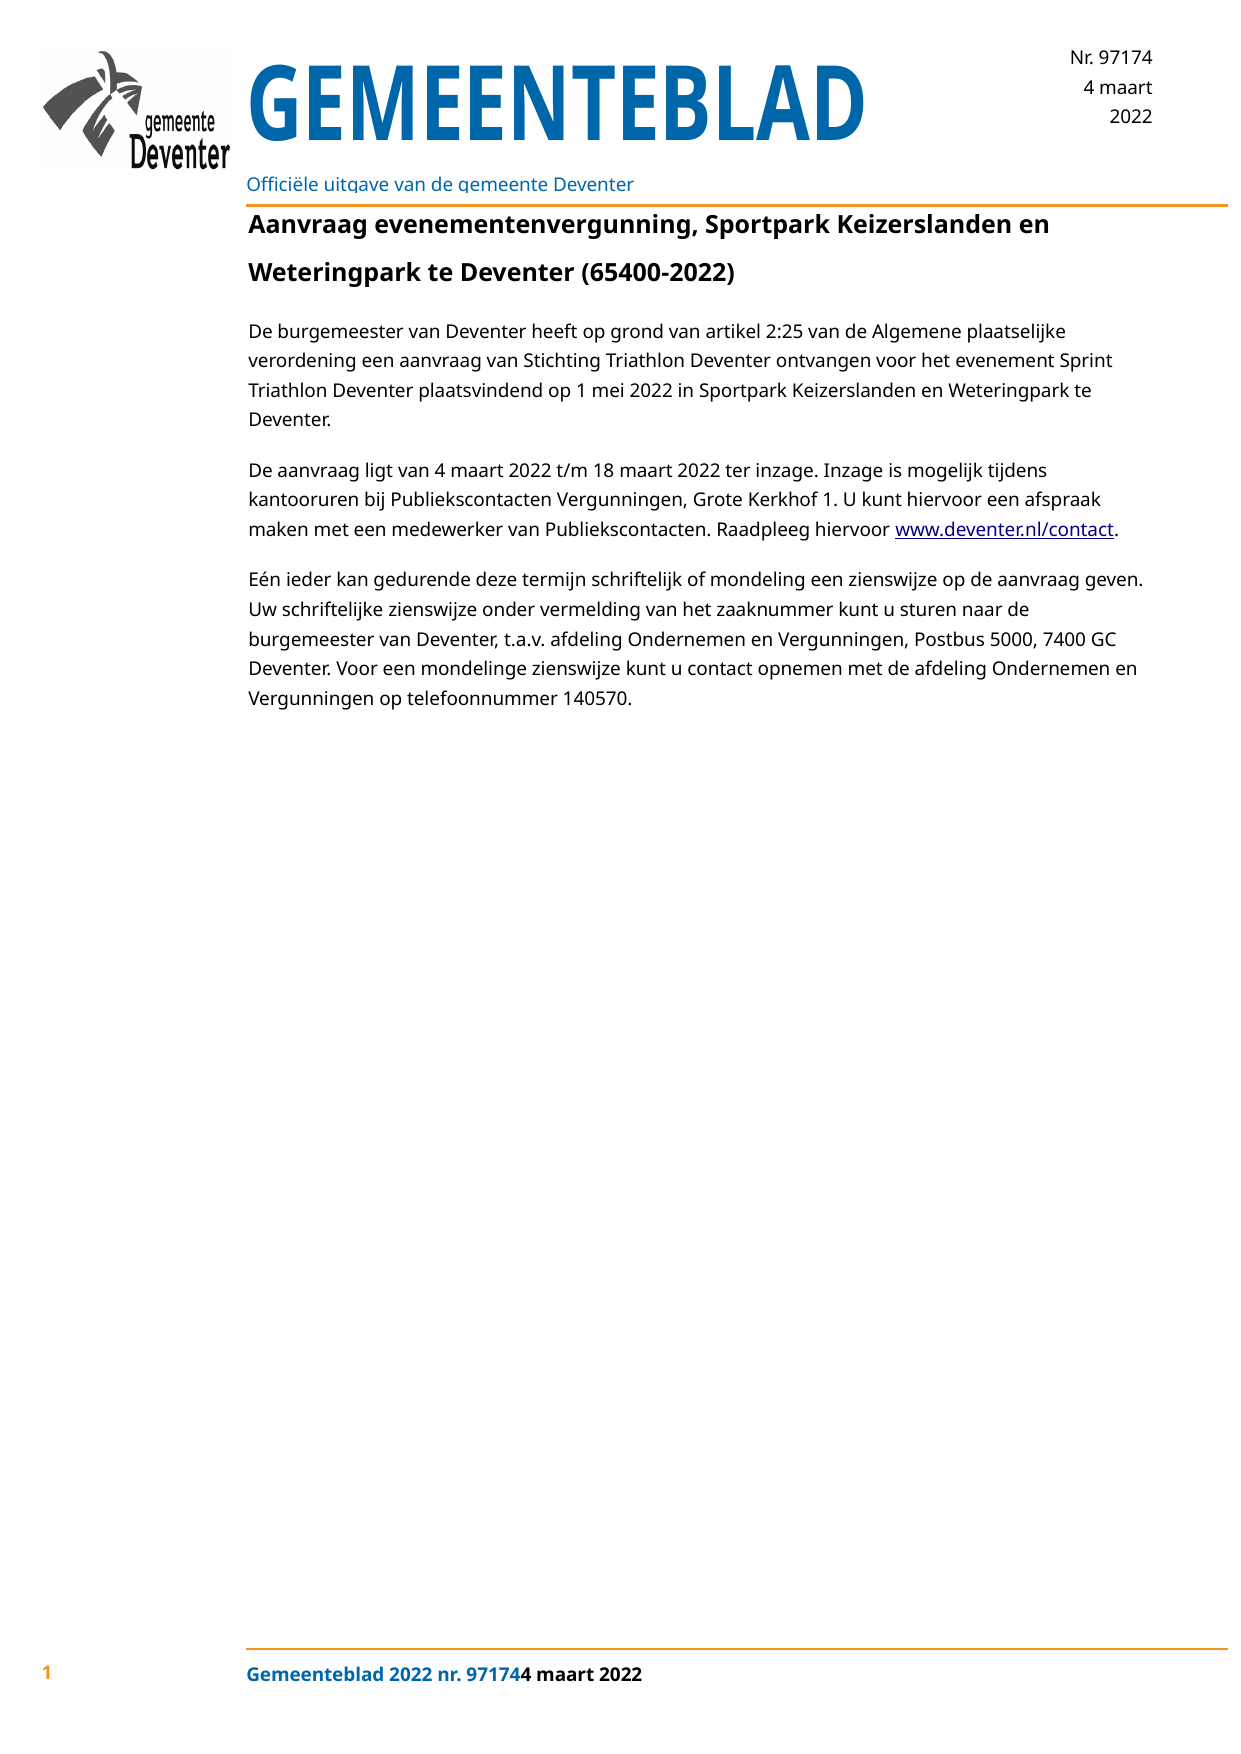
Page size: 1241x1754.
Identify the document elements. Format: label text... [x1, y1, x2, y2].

picture [41, 47, 231, 172]
text Eén ieder kan gedurende deze termijn schriftelijk of mondeling een zienswijze op de aanvraag geven. Uw schriftelijke zienswijze onder vermelding van het zaaknummer kunt u sturen naar de burgemeester van Deventer, t.a.v. afdeling Ondernemen en Vergunningen, Postbus 5000, 7400 GC Deventer. Voor een mondelinge zienswijze kunt u contact opnemen met de afdeling Ondernemen en Vergunningen op telefoonnummer 140570. [248, 567, 1152, 711]
text Aanvraag evenementenvergunning, Sportpark Keizerslanden en Weteringpark te Deventer (65400-2022) [248, 207, 1152, 288]
text De aanvraag ligt van 4 maart 2022 t/m 18 maart 2022 ter inzage. Inzage is mogelijk tijdens kantooruren bij Publiekscontacten Vergunningen, Grote Kerkhof 1. U kunt hiervoor een afspraak maken met een medewerker van Publiekscontacten. Raadpleeg hiervoor www.deventer.nl/contact. [248, 457, 1152, 542]
text De burgemeester van Deventer heeft op grond van artikel 2:25 van de Algemene plaatselijke verordening een aanvraag van Stichting Triathlon Deventer ontvangen voor het evenement Sprint Triathlon Deventer plaatsvindend op 1 mei 2022 in Sportpark Keizerslanden en Weteringpark te Deventer. [248, 318, 1152, 432]
